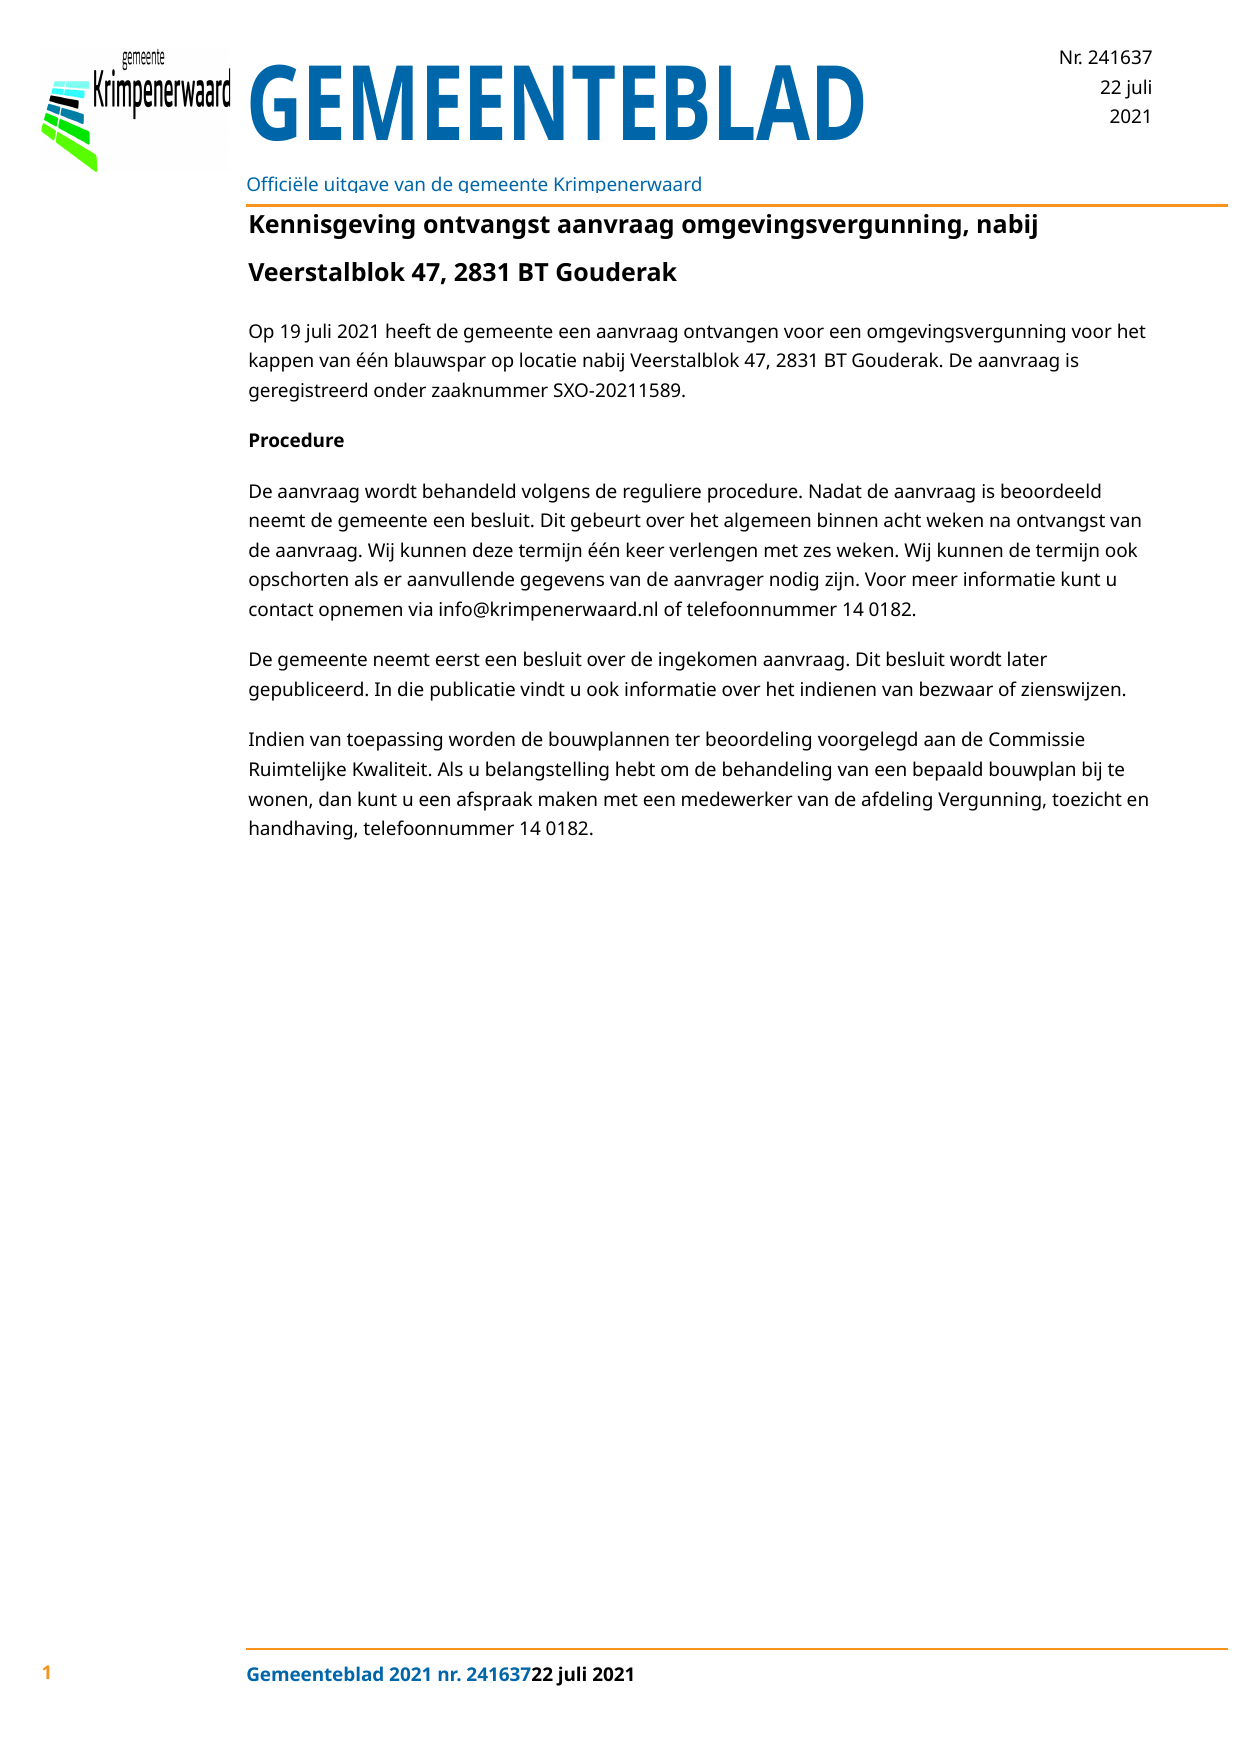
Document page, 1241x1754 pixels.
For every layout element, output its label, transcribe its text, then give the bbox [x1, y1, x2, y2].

text Op 19 juli 2021 heeft de gemeente een aanvraag ontvangen voor een omgevingsvergunning voor het kappen van één blauwspar op locatie nabij Veerstalblok 47, 2831 BT Gouderak. De aanvraag is geregistreerd onder zaaknummer SXO-20211589. [248, 318, 1152, 403]
text Indien van toepassing worden de bouwplannen ter beoordeling voorgelegd aan de Commissie Ruimtelijke Kwaliteit. Als u belangstelling hebt om de behandeling van een bepaald bouwplan bij te wonen, dan kunt u een afspraak maken met een medewerker van de afdeling Vergunning, toezicht en handhaving, telefoonnummer 14 0182. [248, 727, 1152, 841]
text Procedure [248, 427, 1152, 453]
text Kennisgeving ontvangst aanvraag omgevingsvergunning, nabij Veerstalblok 47, 2831 BT Gouderak [248, 207, 1152, 288]
text De aanvraag wordt behandeld volgens de reguliere procedure. Nadat de aanvraag is beoordeeld neemt de gemeente een besluit. Dit gebeurt over het algemeen binnen acht weken na ontvangst van de aanvraag. Wij kunnen deze termijn één keer verlengen met zes weken. Wij kunnen de termijn ook opschorten als er aanvullende gegevens van de aanvrager nodig zijn. Voor meer informatie kunt u contact opnemen via info@krimpenerwaard.nl of telefoonnummer 14 0182. [248, 478, 1152, 622]
picture [41, 47, 231, 172]
text De gemeente neemt eerst een besluit over de ingekomen aanvraag. Dit besluit wordt later gepubliceerd. In die publicatie vindt u ook informatie over het indienen van bezwaar of zienswijzen. [248, 647, 1152, 702]
